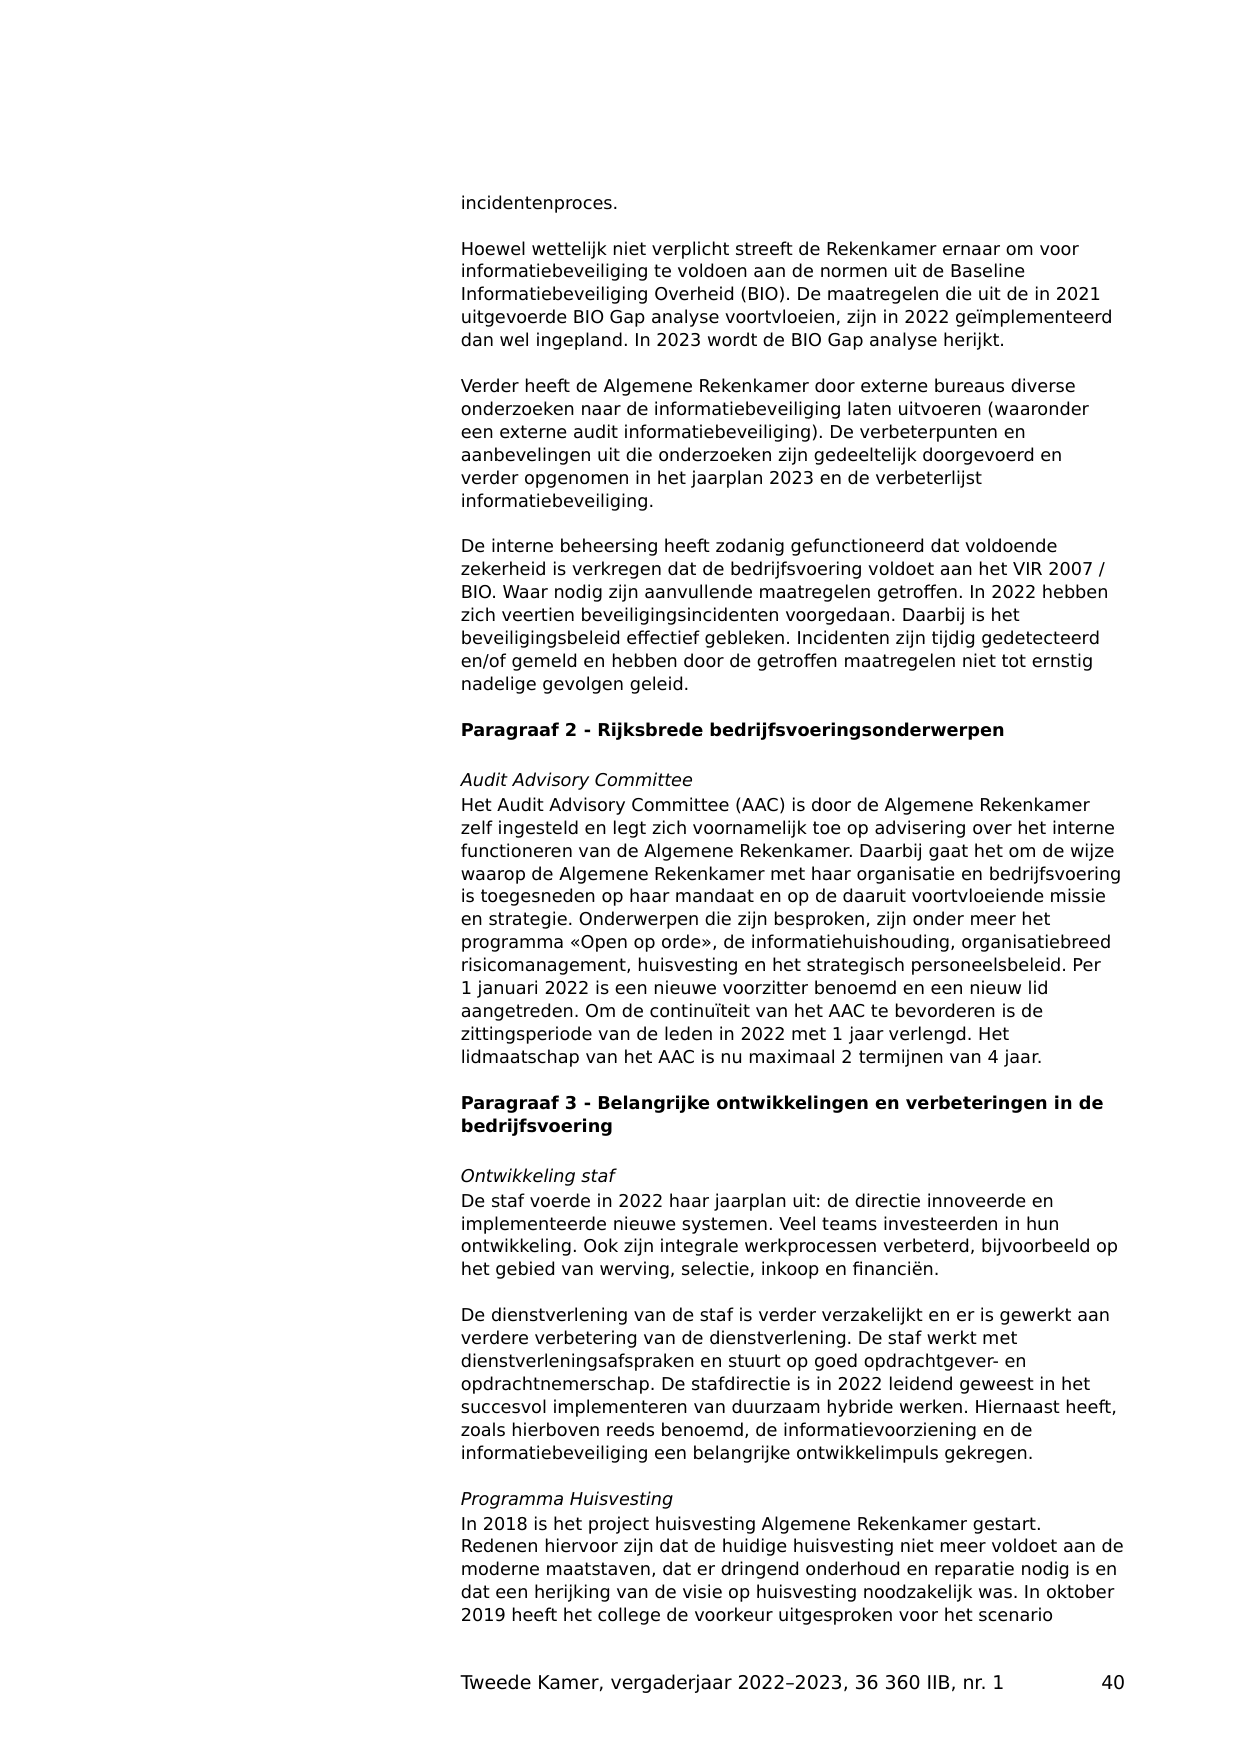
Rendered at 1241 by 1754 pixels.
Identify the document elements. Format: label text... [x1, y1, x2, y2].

text De dienstverlening van de staf is verder verzakelijkt en er is gewerkt aan verdere verbetering van de dienstverlening. De staf werkt met dienstverleningsafspraken en stuurt op goed opdrachtgever- en opdrachtnemerschap. De stafdirectie is in 2022 leidend geweest in het succesvol implementeren van duurzaam hybride werken. Hiernaast heeft, zoals hierboven reeds benoemd, de informatievoorziening en de informatiebeveiliging een belangrijke ontwikkelimpuls gekregen. [461, 1303, 1125, 1464]
text Programma Huisvesting [461, 1487, 1125, 1509]
text Audit Advisory Committee [461, 768, 1125, 791]
text In 2018 is het project huisvesting Algemene Rekenkamer gestart. Redenen hiervoor zijn dat de huidige huisvesting niet meer voldoet aan de moderne maatstaven, dat er dringend onderhoud en reparatie nodig is en dat een herijking van de visie op huisvesting noodzakelijk was. In oktober 2019 heeft het college de voorkeur uitgesproken voor het scenario [461, 1512, 1125, 1626]
text De interne beheersing heeft zodanig gefunctioneerd dat voldoende zekerheid is verkregen dat de bedrijfsvoering voldoet aan het VIR 2007 / BIO. Waar nodig zijn aanvullende maatregelen getroffen. In 2022 hebben zich veertien beveiligingsincidenten voorgedaan. Daarbij is het beveiligingsbeleid effectief gebleken. Incidenten zijn tijdig gedetecteerd en/of gemeld en hebben door de getroffen maatregelen niet tot ernstig nadelige gevolgen geleid. [461, 534, 1125, 695]
text Paragraaf 2 - Rijksbrede bedrijfsvoeringsonderwerpen [461, 718, 1125, 741]
text Het Audit Advisory Committee (AAC) is door de Algemene Rekenkamer zelf ingesteld en legt zich voornamelijk toe op advisering over het interne functioneren van de Algemene Rekenkamer. Daarbij gaat het om de wijze waarop de Algemene Rekenkamer met haar organisatie en bedrijfsvoering is toegesneden op haar mandaat en op de daaruit voortvloeiende missie en strategie. Onderwerpen die zijn besproken, zijn onder meer het programma «Open op orde», de informatiehuishouding, organisatiebreed risicomanagement, huisvesting en het strategisch personeelsbeleid. Per 1 januari 2022 is een nieuwe voorzitter benoemd en een nieuw lid aangetreden. Om de continuïteit van het AAC te bevorderen is de zittingsperiode van de leden in 2022 met 1 jaar verlengd. Het lidmaatschap van het AAC is nu maximaal 2 termijnen van 4 jaar. [461, 793, 1125, 1068]
text Hoewel wettelijk niet verplicht streeft de Rekenkamer ernaar om voor informatiebeveiliging te voldoen aan de normen uit de Baseline Informatiebeveiliging Overheid (BIO). De maatregelen die uit de in 2021 uitgevoerde BIO Gap analyse voortvloeien, zijn in 2022 geïmplementeerd dan wel ingepland. In 2023 wordt de BIO Gap analyse herijkt. [461, 237, 1125, 351]
text Verder heeft de Algemene Rekenkamer door externe bureaus diverse onderzoeken naar de informatiebeveiliging laten uitvoeren (waaronder een externe audit informatiebeveiliging). De verbeterpunten en aanbevelingen uit die onderzoeken zijn gedeeltelijk doorgevoerd en verder opgenomen in het jaarplan 2023 en de verbeterlijst informatiebeveiliging. [461, 374, 1125, 512]
text De staf voerde in 2022 haar jaarplan uit: de directie innoveerde en implementeerde nieuwe systemen. Veel teams investeerden in hun ontwikkeling. Ook zijn integrale werkprocessen verbeterd, bijvoorbeeld op het gebied van werving, selectie, inkoop en financiën. [461, 1189, 1125, 1280]
text Ontwikkeling staf [461, 1164, 1125, 1187]
text incidentenproces. [461, 191, 1125, 214]
text Paragraaf 3 - Belangrijke ontwikkelingen en verbeteringen in de bedrijfsvoering [461, 1091, 1125, 1137]
